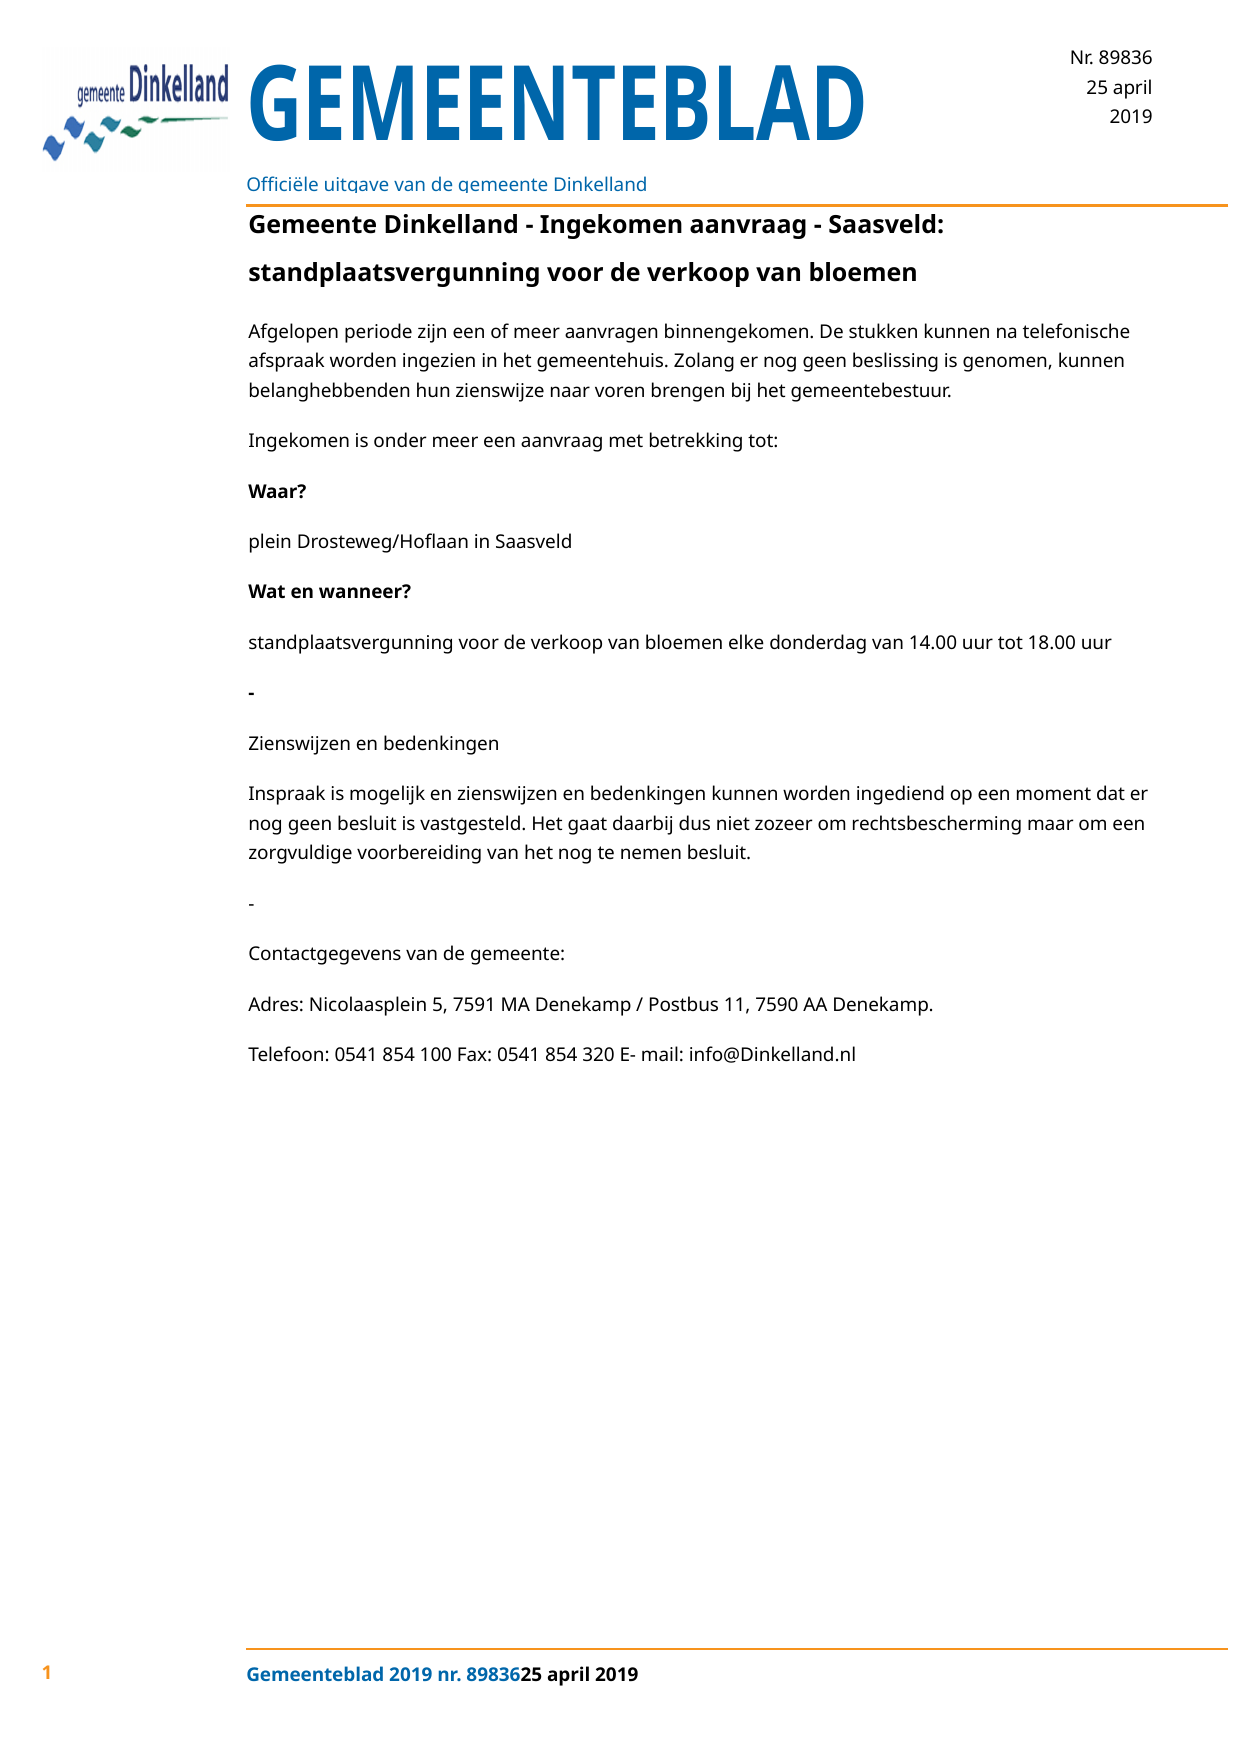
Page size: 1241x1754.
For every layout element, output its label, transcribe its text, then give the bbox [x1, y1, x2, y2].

text Adres: Nicolaasplein 5, 7591 MA Denekamp / Postbus 11, 7590 AA Denekamp. [248, 991, 1152, 1017]
picture [41, 47, 231, 172]
text Contactgegevens van de gemeente: [248, 940, 1152, 966]
text standplaatsvergunning voor de verkoop van bloemen elke donderdag van 14.00 uur tot 18.00 uur [248, 629, 1152, 655]
text Afgelopen periode zijn een of meer aanvragen binnengekomen. De stukken kunnen na telefonische afspraak worden ingezien in het gemeentehuis. Zolang er nog geen beslissing is genomen, kunnen belanghebbenden hun zienswijze naar voren brengen bij het gemeentebestuur. [248, 318, 1152, 403]
text Zienswijzen en bedenkingen [248, 730, 1152, 756]
text - [248, 679, 1152, 705]
text plein Drosteweg/Hoflaan in Saasveld [248, 528, 1152, 554]
text Gemeente Dinkelland - Ingekomen aanvraag - Saasveld: standplaatsvergunning voor de verkoop van bloemen [248, 207, 1152, 288]
text Inspraak is mogelijk en zienswijzen en bedenkingen kunnen worden ingediend op een moment dat er nog geen besluit is vastgesteld. Het gaat daarbij dus niet zozeer om rechtsbescherming maar om een zorgvuldige voorbereiding van het nog te nemen besluit. [248, 780, 1152, 865]
text Wat en wanneer? [248, 579, 1152, 604]
text Ingekomen is onder meer een aanvraag met betrekking tot: [248, 427, 1152, 453]
text Waar? [248, 478, 1152, 504]
text - [248, 890, 1152, 916]
text Telefoon: 0541 854 100 Fax: 0541 854 320 E- mail: info@Dinkelland.nl [248, 1041, 1152, 1067]
